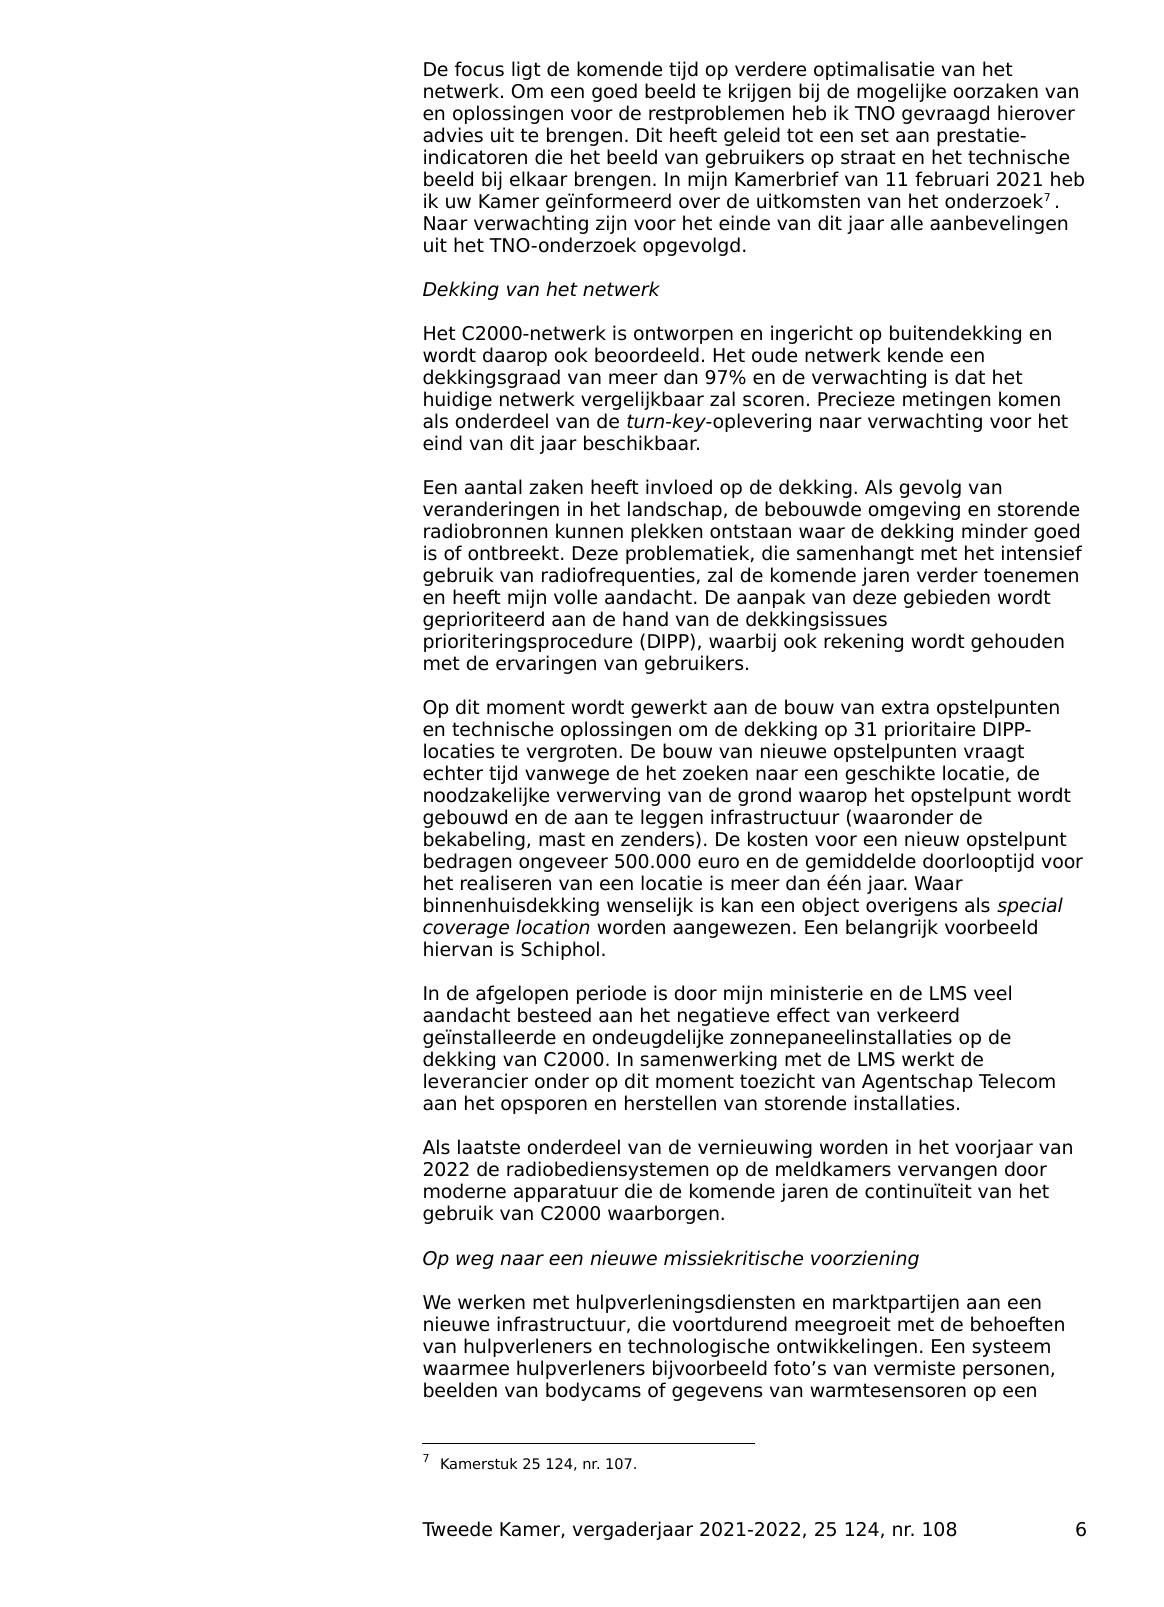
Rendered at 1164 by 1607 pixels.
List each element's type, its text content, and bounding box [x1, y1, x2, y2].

subtitle Op weg naar een nieuwe missiekritische voorziening [422, 1247, 1087, 1269]
text We werken met hulpverleningsdiensten en marktpartijen aan een nieuwe infrastructuur, die voortdurend meegroeit met de behoeften van hulpverleners en technologische ontwikkelingen. Een systeem waarmee hulpverleners bijvoorbeeld foto’s van vermiste personen, beelden van bodycams of gegevens van warmtesensoren op een [422, 1292, 1087, 1401]
subtitle Dekking van het netwerk [422, 279, 1087, 301]
text Een aantal zaken heeft invloed op de dekking. Als gevolg van veranderingen in het landschap, de bebouwde omgeving en storende radiobronnen kunnen plekken ontstaan waar de dekking minder goed is of ontbreekt. Deze problematiek, die samenhangt met het intensief gebruik van radiofrequenties, zal de komende jaren verder toenemen en heeft mijn volle aandacht. De aanpak van deze gebieden wordt geprioriteerd aan de hand van de dekkingsissues prioriteringsprocedure (DIPP), waarbij ook rekening wordt gehouden met de ervaringen van gebruikers. [422, 477, 1087, 675]
text De focus ligt de komende tijd op verdere optimalisatie van het netwerk. Om een goed beeld te krijgen bij de mogelijke oorzaken van en oplossingen voor de restproblemen heb ik TNO gevraagd hierover advies uit te brengen. Dit heeft geleid tot een set aan prestatie-indicatoren die het beeld van gebruikers op straat en het technische beeld bij elkaar brengen. In mijn Kamerbrief van 11 februari 2021 heb ik uw Kamer geïnformeerd over de uitkomsten van het onderzoek. Naar verwachting zijn voor het einde van dit jaar alle aanbevelingen uit het TNO-onderzoek opgevolgd. [422, 59, 1087, 257]
text Als laatste onderdeel van de vernieuwing worden in het voorjaar van 2022 de radiobediensystemen op de meldkamers vervangen door moderne apparatuur die de komende jaren de continuïteit van het gebruik van C2000 waarborgen. [422, 1137, 1087, 1225]
text Kamerstuk 25 124, nr. 107. [422, 1452, 1087, 1474]
text In de afgelopen periode is door mijn ministerie en de LMS veel aandacht besteed aan het negatieve effect van verkeerd geïnstalleerde en ondeugdelijke zonnepaneelinstallaties op de dekking van C2000. In samenwerking met de LMS werkt de leverancier onder op dit moment toezicht van Agentschap Telecom aan het opsporen en herstellen van storende installaties. [422, 983, 1087, 1115]
text Het C2000-netwerk is ontworpen en ingericht op buitendekking en wordt daarop ook beoordeeld. Het oude netwerk kende een dekkingsgraad van meer dan 97% en de verwachting is dat het huidige netwerk vergelijkbaar zal scoren. Precieze metingen komen als onderdeel van de turn-key-oplevering naar verwachting voor het eind van dit jaar beschikbaar. [422, 323, 1087, 455]
text Op dit moment wordt gewerkt aan de bouw van extra opstelpunten en technische oplossingen om de dekking op 31 prioritaire DIPP-locaties te vergroten. De bouw van nieuwe opstelpunten vraagt echter tijd vanwege de het zoeken naar een geschikte locatie, de noodzakelijke verwerving van de grond waarop het opstelpunt wordt gebouwd en de aan te leggen infrastructuur (waaronder de bekabeling, mast en zenders). De kosten voor een nieuw opstelpunt bedragen ongeveer 500.000 euro en de gemiddelde doorlooptijd voor het realiseren van een locatie is meer dan één jaar. Waar binnenhuisdekking wenselijk is kan een object overigens als special coverage location worden aangewezen. Een belangrijk voorbeeld hiervan is Schiphol. [422, 697, 1087, 961]
